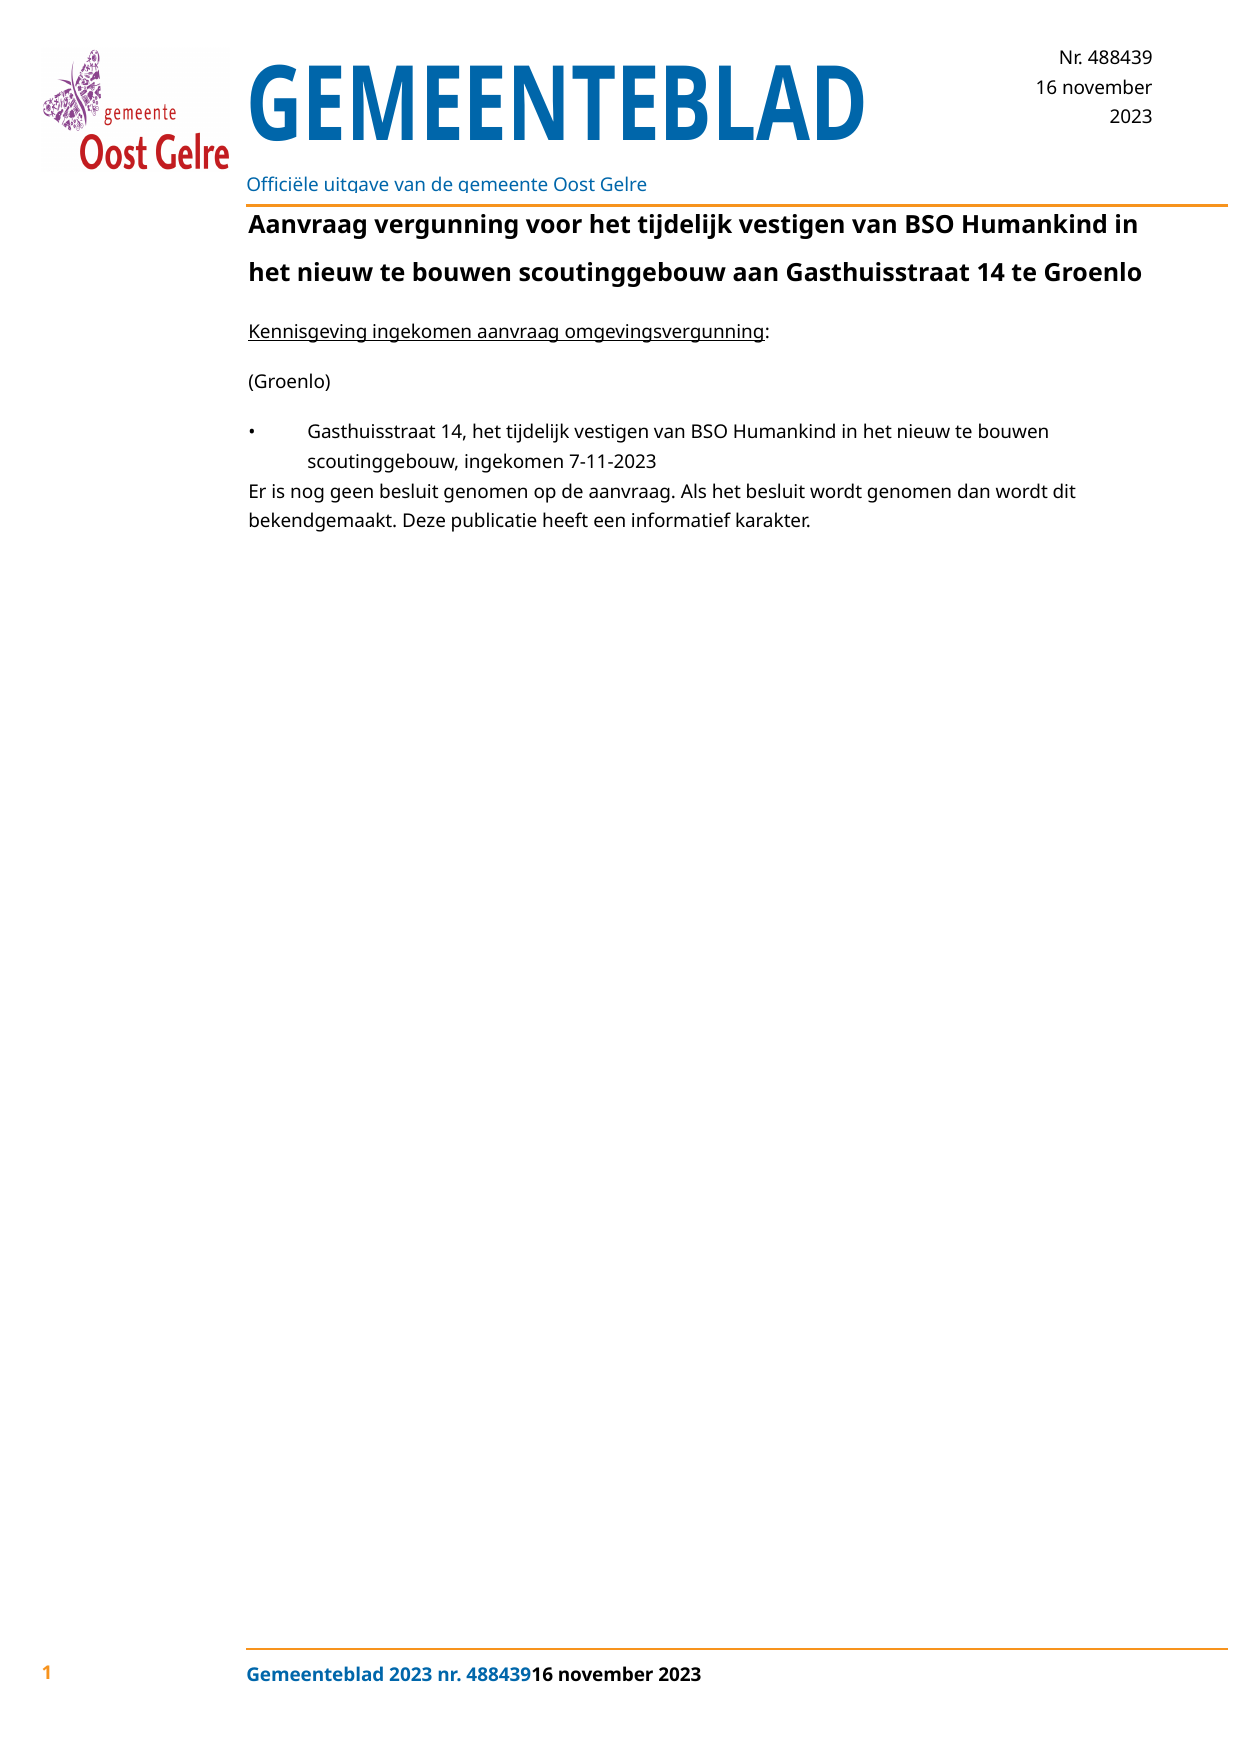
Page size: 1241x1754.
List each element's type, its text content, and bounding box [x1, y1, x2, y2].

text Kennisgeving ingekomen aanvraag omgevingsvergunning: [248, 318, 1152, 344]
list Gasthuisstraat 14, het tijdelijk vestigen van BSO Humankind in het nieuw te bouwen scoutinggebouw, ingekomen 7-11-2023 [248, 419, 1152, 474]
text Er is nog geen besluit genomen op de aanvraag. Als het besluit wordt genomen dan wordt dit bekendgemaakt. Deze publicatie heeft een informatief karakter. [248, 478, 1152, 533]
picture [41, 47, 231, 172]
text Aanvraag vergunning voor het tijdelijk vestigen van BSO Humankind in het nieuw te bouwen scoutinggebouw aan Gasthuisstraat 14 te Groenlo [248, 207, 1152, 288]
text (Groenlo) [248, 368, 1152, 394]
